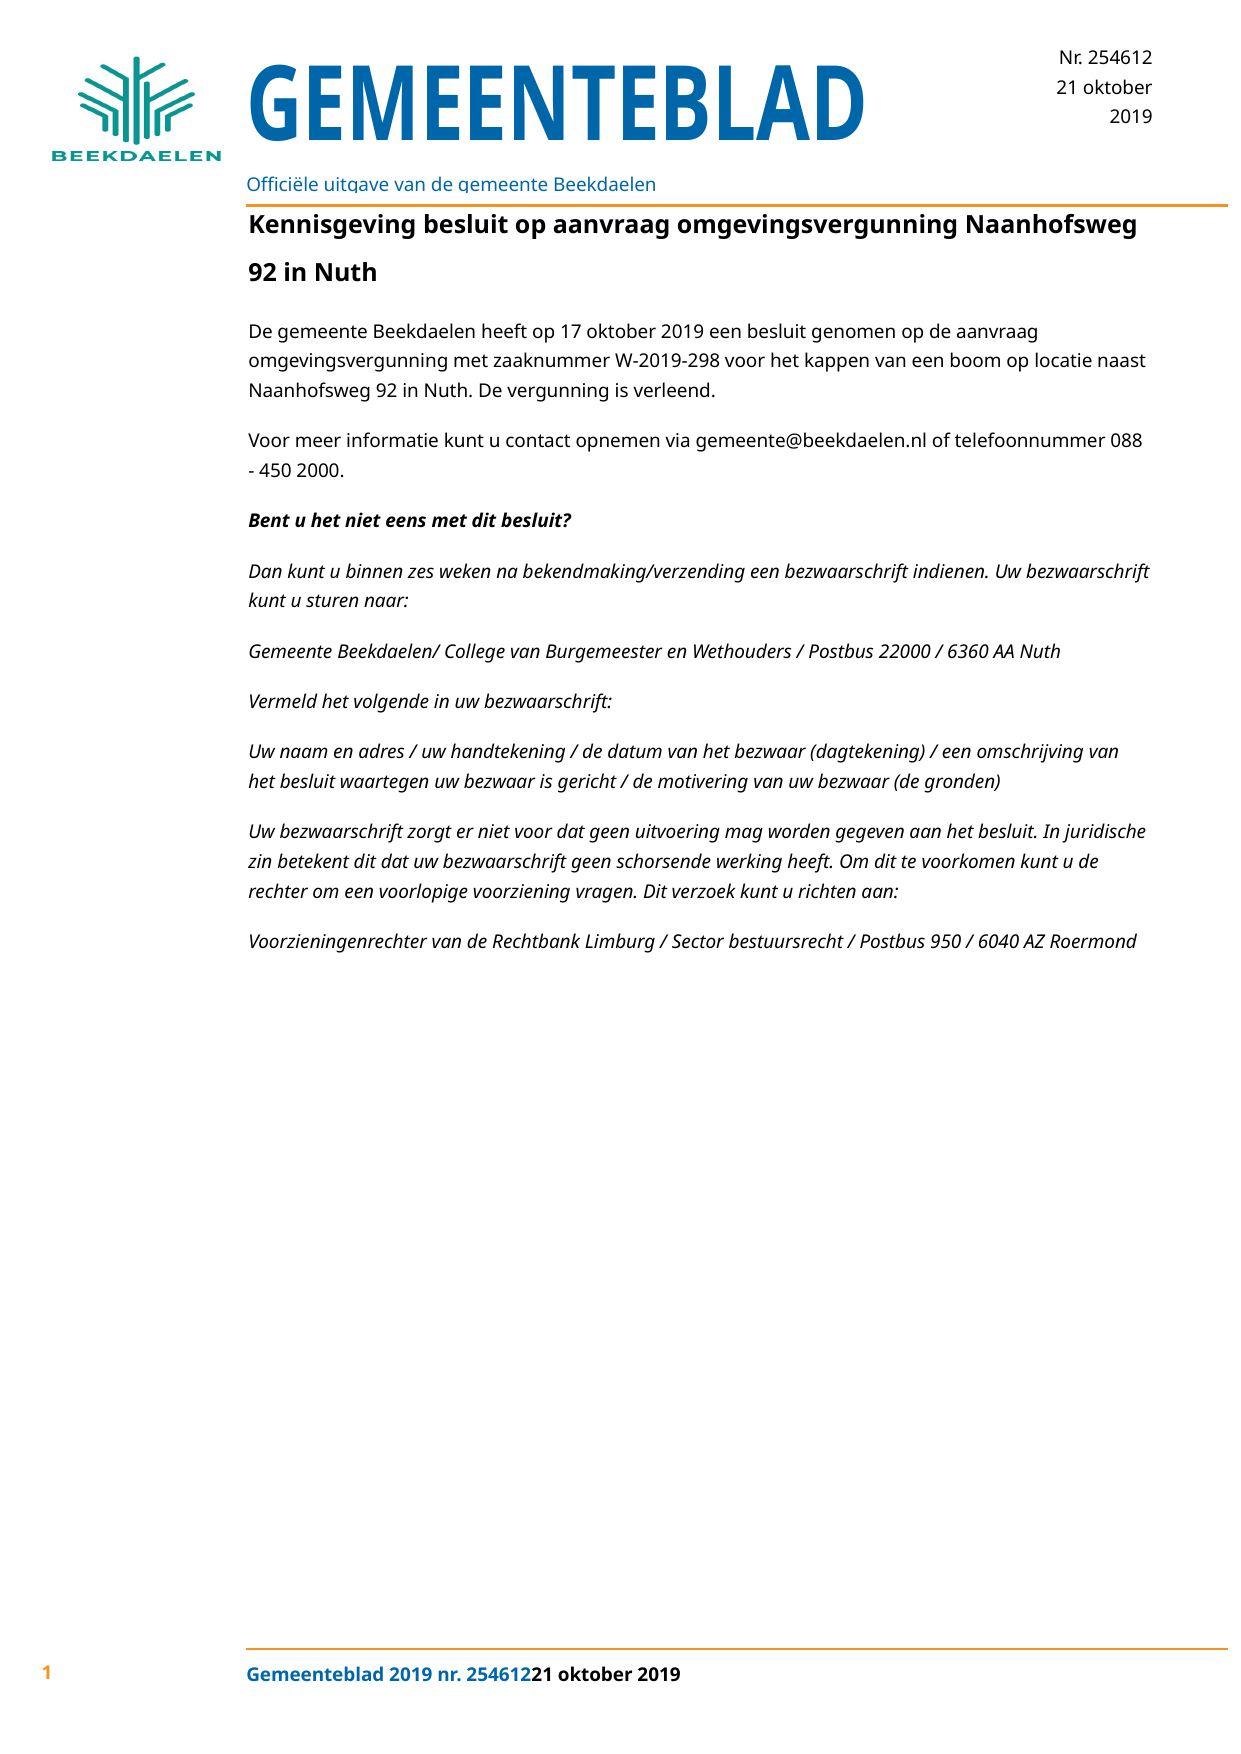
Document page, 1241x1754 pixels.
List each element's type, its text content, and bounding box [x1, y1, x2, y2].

picture [41, 47, 231, 172]
text Voor meer informatie kunt u contact opnemen via gemeente@beekdaelen.nl of telefoonnummer 088 - 450 2000. [248, 427, 1152, 483]
text Kennisgeving besluit op aanvraag omgevingsvergunning Naanhofsweg 92 in Nuth [248, 207, 1152, 288]
text Vermeld het volgende in uw bezwaarschrift: [248, 688, 1152, 714]
text Gemeente Beekdaelen/ College van Burgemeester en Wethouders / Postbus 22000 / 6360 AA Nuth [248, 638, 1152, 664]
text Dan kunt u binnen zes weken na bekendmaking/verzending een bezwaarschrift indienen. Uw bezwaarschrift kunt u sturen naar: [248, 558, 1152, 613]
text Voorzieningenrechter van de Rechtbank Limburg / Sector bestuursrecht / Postbus 950 / 6040 AZ Roermond [248, 928, 1152, 954]
text De gemeente Beekdaelen heeft op 17 oktober 2019 een besluit genomen op de aanvraag omgevingsvergunning met zaaknummer W-2019-298 voor het kappen van een boom op locatie naast Naanhofsweg 92 in Nuth. De vergunning is verleend. [248, 318, 1152, 403]
text Uw bezwaarschrift zorgt er niet voor dat geen uitvoering mag worden gegeven aan het besluit. In juridische zin betekent dit dat uw bezwaarschrift geen schorsende werking heeft. Om dit te voorkomen kunt u de rechter om een voorlopige voorziening vragen. Dit verzoek kunt u richten aan: [248, 819, 1152, 904]
text Uw naam en adres / uw handtekening / de datum van het bezwaar (dagtekening) / een omschrijving van het besluit waartegen uw bezwaar is gericht / de motivering van uw bezwaar (de gronden) [248, 739, 1152, 794]
text Bent u het niet eens met dit besluit? [248, 507, 1152, 533]
